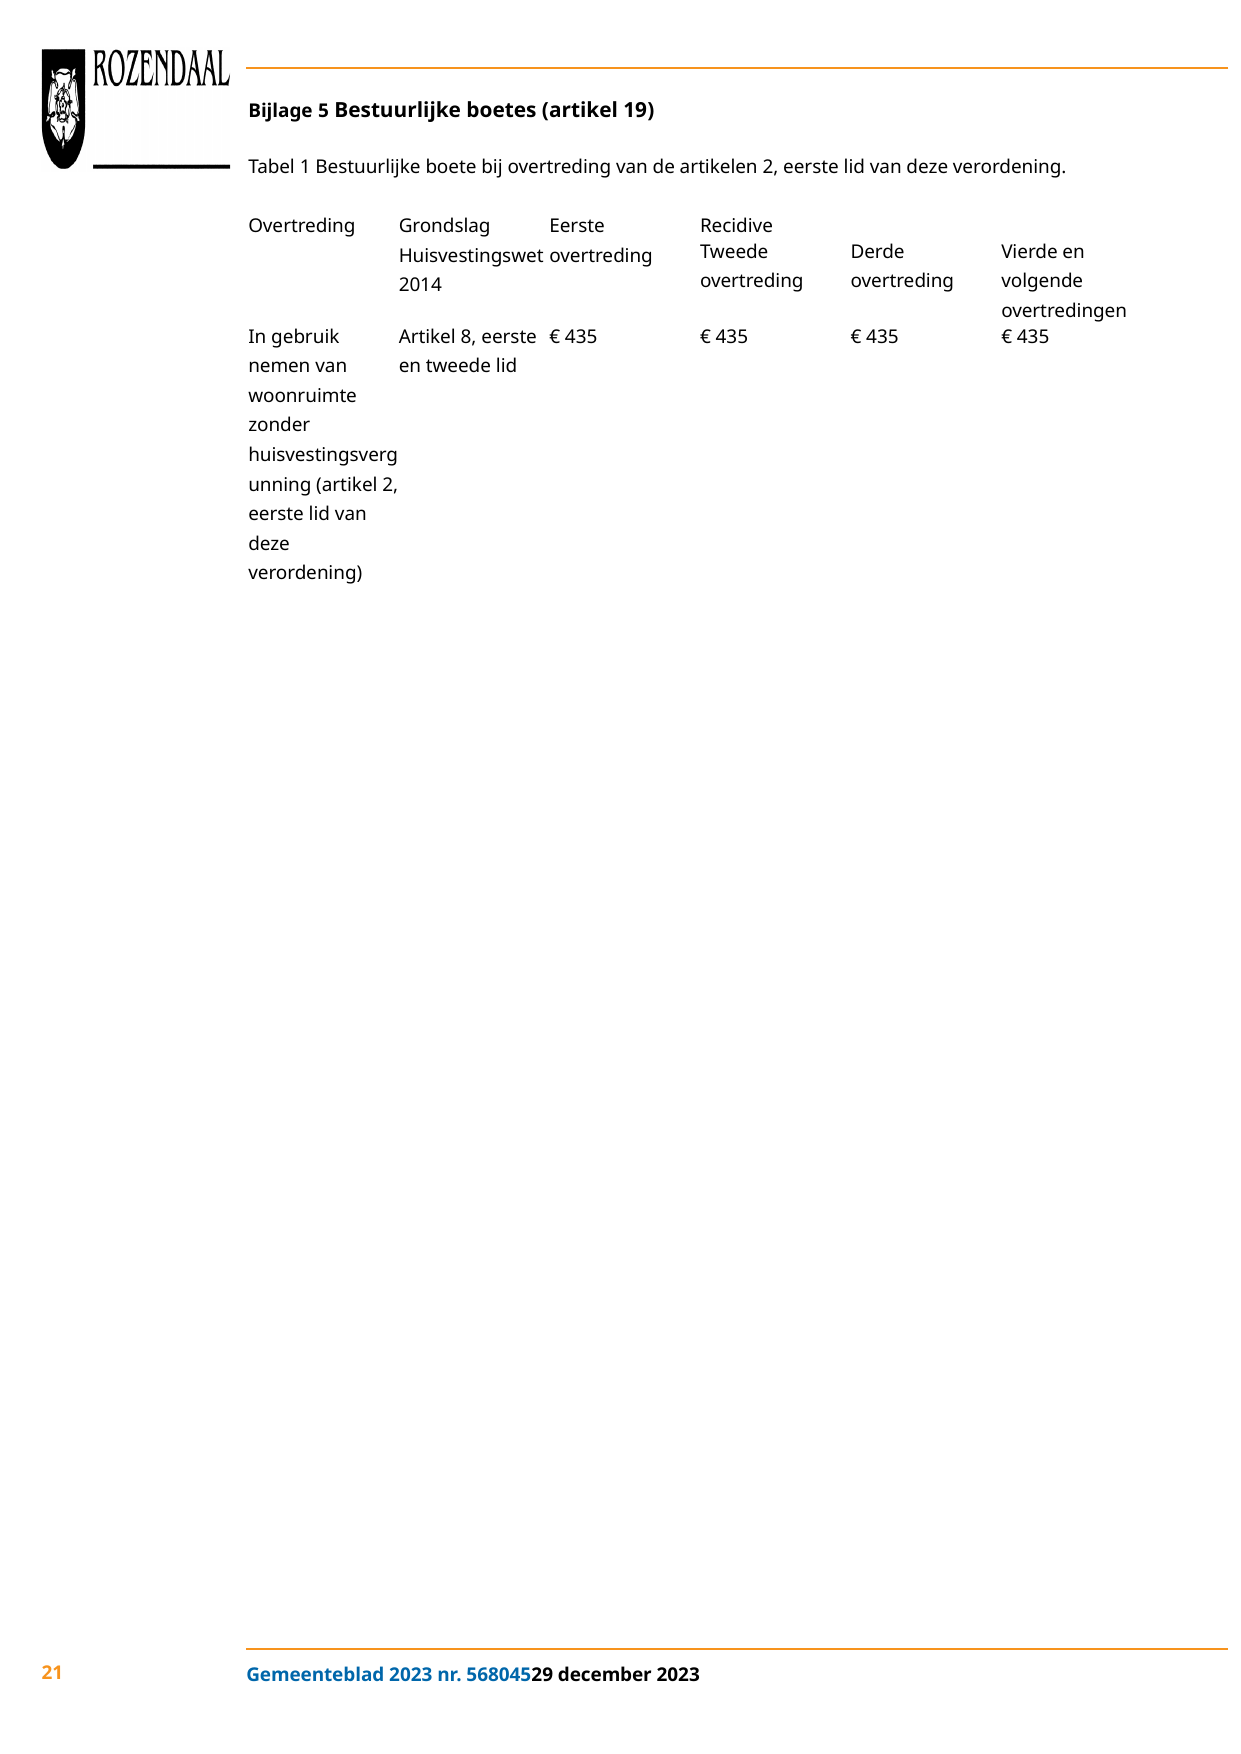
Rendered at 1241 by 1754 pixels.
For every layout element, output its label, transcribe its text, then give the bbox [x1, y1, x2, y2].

table_header Recidive [700, 212, 1152, 238]
table_cell Derde overtreding [850, 238, 1001, 323]
table_cell € 435 [549, 323, 700, 585]
table_cell Artikel 8, eerste en tweede lid [399, 323, 549, 585]
table_header Eerste overtreding [549, 212, 700, 323]
table_header Overtreding [248, 212, 398, 323]
text Bijlage 5 Bestuurlijke boetes (artikel 19) [248, 95, 1152, 123]
table_cell € 435 [850, 323, 1001, 585]
table_cell € 435 [1001, 323, 1152, 585]
table_cell Tweede overtreding [700, 238, 850, 323]
table_cell € 435 [700, 323, 850, 585]
picture [41, 47, 231, 172]
table_header Grondslag Huisvestingswet 2014 [399, 212, 549, 323]
text Tabel 1 Bestuurlijke boete bij overtreding van de artikelen 2, eerste lid van deze verordening. [248, 153, 1152, 179]
table_cell Vierde en volgende overtredingen [1001, 238, 1152, 323]
table_cell In gebruik nemen van woonruimte zonder huisvestingsvergunning (artikel 2, eerste lid van deze verordening) [248, 323, 398, 585]
